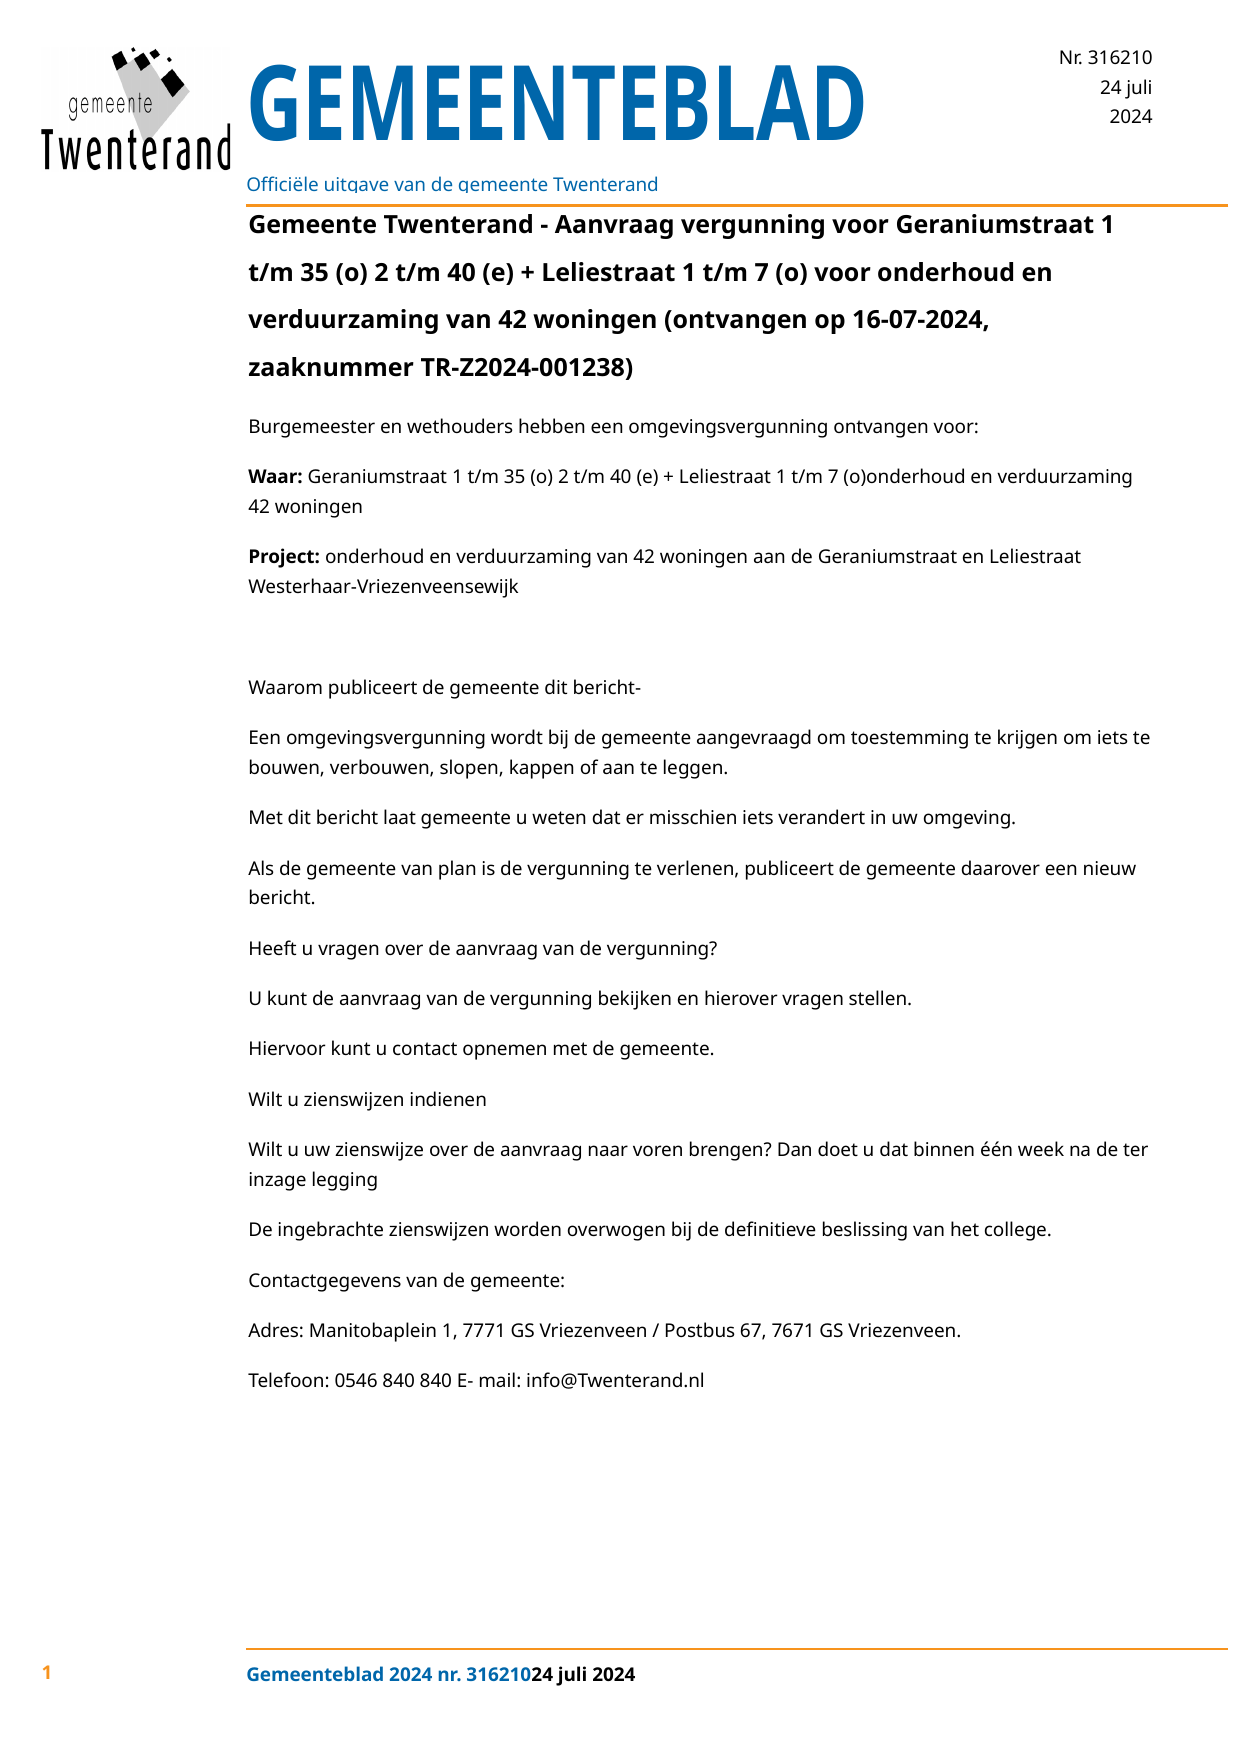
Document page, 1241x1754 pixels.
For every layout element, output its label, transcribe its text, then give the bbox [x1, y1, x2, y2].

text Hiervoor kunt u contact opnemen met de gemeente. [248, 1036, 1152, 1061]
text U kunt de aanvraag van de vergunning bekijken en hierover vragen stellen. [248, 985, 1152, 1011]
text Telefoon: 0546 840 840 E- mail: info@Twenterand.nl [248, 1368, 1152, 1393]
text Waar: Geraniumstraat 1 t/m 35 (o) 2 t/m 40 (e) + Leliestraat 1 t/m 7 (o)onderhoud en verduurzaming 42 woningen [248, 463, 1152, 519]
text Een omgevingsvergunning wordt bij de gemeente aangevraagd om toestemming te krijgen om iets te bouwen, verbouwen, slopen, kappen of aan te leggen. [248, 724, 1152, 780]
text Contactgegevens van de gemeente: [248, 1267, 1152, 1293]
text Als de gemeente van plan is de vergunning te verlenen, publiceert de gemeente daarover een nieuw bericht. [248, 855, 1152, 910]
picture [41, 47, 231, 172]
text Wilt u zienswijzen indienen [248, 1086, 1152, 1112]
text Gemeente Twenterand - Aanvraag vergunning voor Geraniumstraat 1 t/m 35 (o) 2 t/m 40 (e) + Leliestraat 1 t/m 7 (o) voor onderhoud en verduurzaming van 42 woningen (ontvangen op 16-07-2024, zaaknummer TR-Z2024-001238) [248, 207, 1152, 384]
text Met dit bericht laat gemeente u weten dat er misschien iets verandert in uw omgeving. [248, 804, 1152, 830]
text Burgemeester en wethouders hebben een omgevingsvergunning ontvangen voor: [248, 413, 1152, 439]
text Wilt u uw zienswijze over de aanvraag naar voren brengen? Dan doet u dat binnen één week na de ter inzage legging [248, 1136, 1152, 1192]
text Heeft u vragen over de aanvraag van de vergunning? [248, 935, 1152, 961]
text Waarom publiceert de gemeente dit bericht- [248, 674, 1152, 700]
text De ingebrachte zienswijzen worden overwogen bij de definitieve beslissing van het college. [248, 1216, 1152, 1242]
text Project: onderhoud en verduurzaming van 42 woningen aan de Geraniumstraat en Leliestraat Westerhaar-Vriezenveensewijk [248, 543, 1152, 599]
text Adres: Manitobaplein 1, 7771 GS Vriezenveen / Postbus 67, 7671 GS Vriezenveen. [248, 1317, 1152, 1343]
